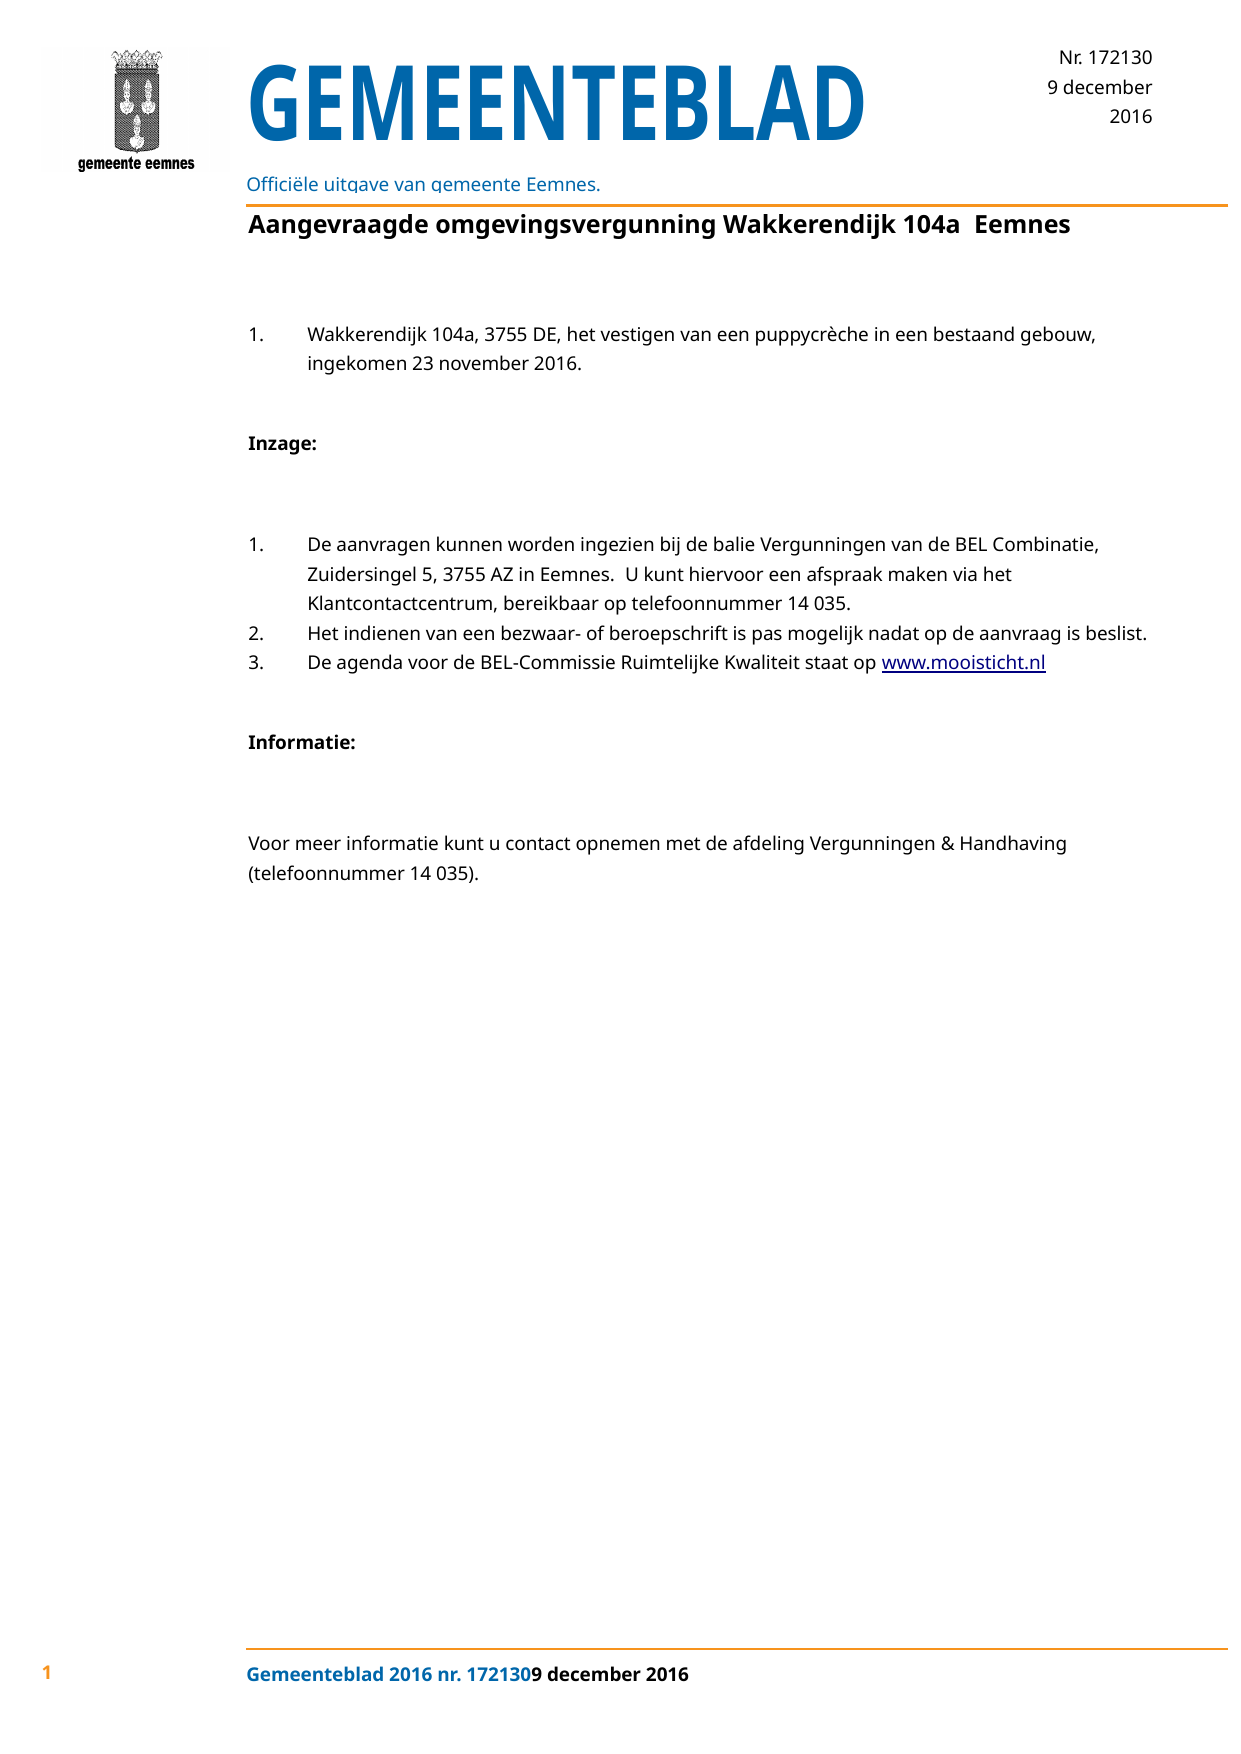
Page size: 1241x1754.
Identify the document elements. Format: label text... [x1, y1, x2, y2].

text Aangevraagde omgevingsvergunning Wakkerendijk 104a Eemnes [248, 207, 1152, 241]
list Het indienen van een bezwaar- of beroepschrift is pas mogelijk nadat op de aanvraag is beslist. [248, 620, 1152, 646]
text Voor meer informatie kunt u contact opnemen met de afdeling Vergunningen & Handhaving (telefoonnummer 14 035). [248, 830, 1152, 886]
list De agenda voor de BEL-Commissie Ruimtelijke Kwaliteit staat op www.mooisticht.nl [248, 649, 1152, 675]
list Wakkerendijk 104a, 3755 DE, het vestigen van een puppycrèche in een bestaand gebouw, ingekomen 23 november 2016. [248, 321, 1152, 376]
list De aanvragen kunnen worden ingezien bij de balie Vergunningen van de BEL Combinatie, Zuidersingel 5, 3755 AZ in Eemnes. U kunt hiervoor een afspraak maken via het Klantcontactcentrum, bereikbaar op telefoonnummer 14 035. [248, 531, 1152, 616]
picture [41, 47, 231, 172]
text Informatie: [248, 729, 1152, 755]
text Inzage: [248, 430, 1152, 456]
